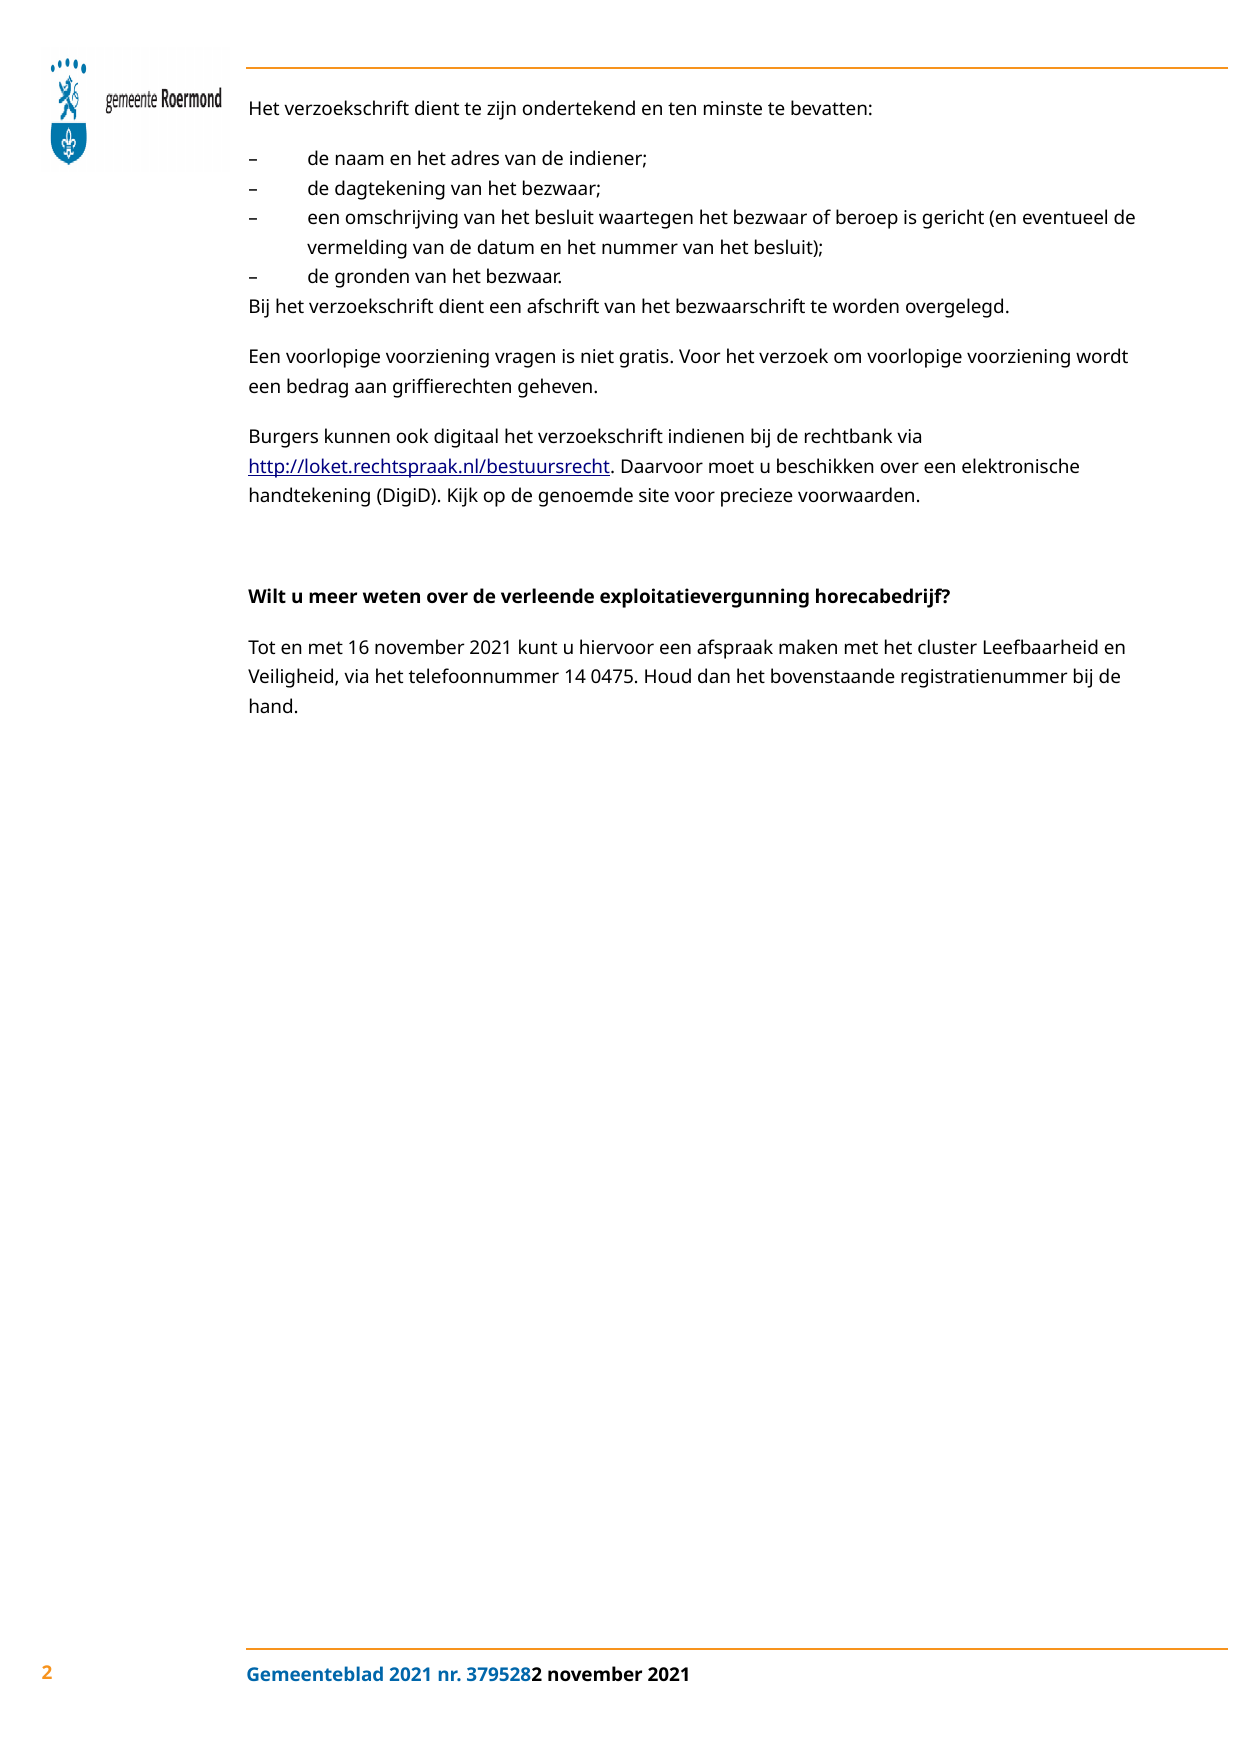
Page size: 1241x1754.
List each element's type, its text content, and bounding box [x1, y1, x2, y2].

list de gronden van het bezwaar. [248, 263, 1152, 289]
text Burgers kunnen ook digitaal het verzoekschrift indienen bij de rechtbank via http://loket.rechtspraak.nl/bestuursrecht. Daarvoor moet u beschikken over een elektronische handtekening (DigiD). Kijk op de genoemde site voor precieze voorwaarden. [248, 423, 1152, 508]
list een omschrijving van het besluit waartegen het bezwaar of beroep is gericht (en eventueel de vermelding van de datum en het nummer van het besluit); [248, 204, 1152, 260]
text Bij het verzoekschrift dient een afschrift van het bezwaarschrift te worden overgelegd. [248, 293, 1152, 319]
text Het verzoekschrift dient te zijn ondertekend en ten minste te bevatten: [248, 95, 1152, 121]
text Tot en met 16 november 2021 kunt u hiervoor een afspraak maken met het cluster Leefbaarheid en Veiligheid, via het telefoonnummer 14 0475. Houd dan het bovenstaande registratienummer bij de hand. [248, 634, 1152, 719]
text Wilt u meer weten over de verleende exploitatievergunning horecabedrijf? [248, 583, 1152, 609]
list de dagtekening van het bezwaar; [248, 175, 1152, 201]
list de naam en het adres van de indiener; [248, 145, 1152, 171]
text Een voorlopige voorziening vragen is niet gratis. Voor het verzoek om voorlopige voorziening wordt een bedrag aan griffierechten geheven. [248, 343, 1152, 399]
picture [41, 47, 231, 172]
